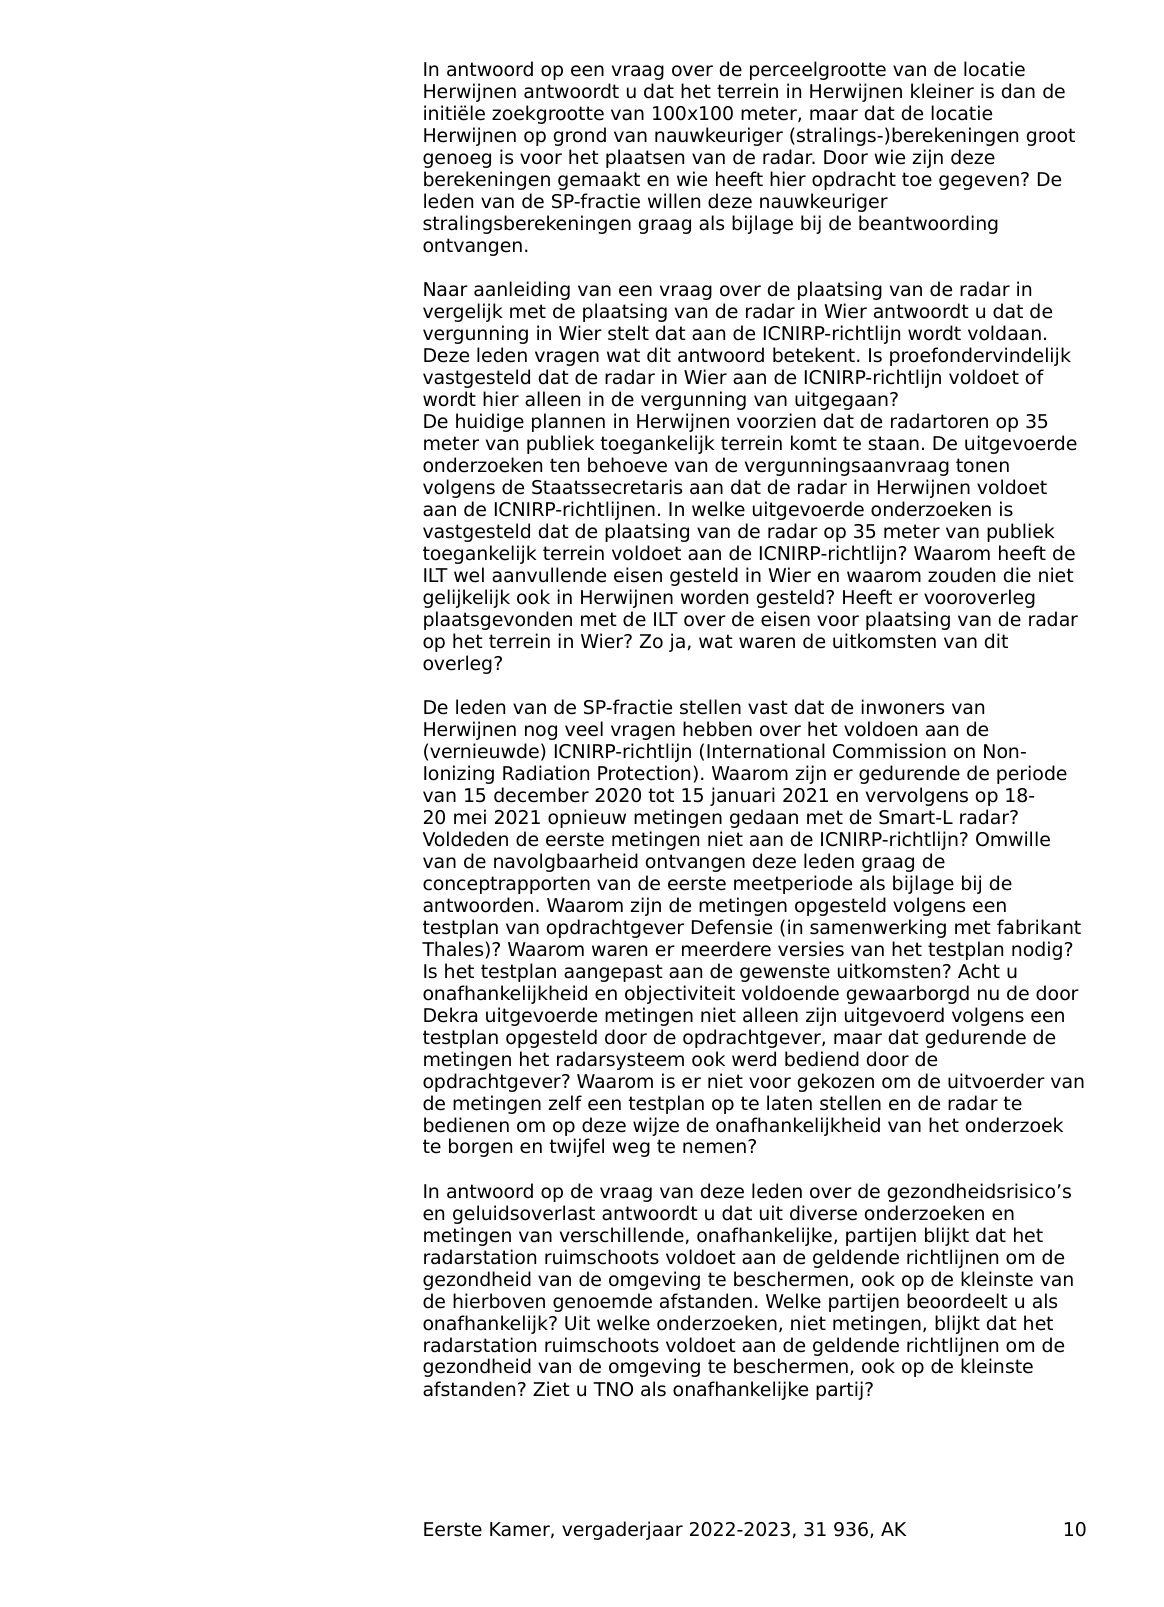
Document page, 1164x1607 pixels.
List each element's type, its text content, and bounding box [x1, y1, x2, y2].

text In antwoord op de vraag van deze leden over de gezondheidsrisico’s en geluidsoverlast antwoordt u dat uit diverse onderzoeken en metingen van verschillende, onafhankelijke, partijen blijkt dat het radarstation ruimschoots voldoet aan de geldende richtlijnen om de gezondheid van de omgeving te beschermen, ook op de kleinste van de hierboven genoemde afstanden. Welke partijen beoordeelt u als onafhankelijk? Uit welke onderzoeken, niet metingen, blijkt dat het radarstation ruimschoots voldoet aan de geldende richtlijnen om de gezondheid van de omgeving te beschermen, ook op de kleinste afstanden? Ziet u TNO als onafhankelijke partij? [422, 1181, 1087, 1400]
text De leden van de SP-fractie stellen vast dat de inwoners van Herwijnen nog veel vragen hebben over het voldoen aan de (vernieuwde) ICNIRP-richtlijn (International Commission on Non-Ionizing Radiation Protection). Waarom zijn er gedurende de periode van 15 december 2020 tot 15 januari 2021 en vervolgens op 18-20 mei 2021 opnieuw metingen gedaan met de Smart-L radar? Voldeden de eerste metingen niet aan de ICNIRP-richtlijn? Omwille van de navolgbaarheid ontvangen deze leden graag de conceptrapporten van de eerste meetperiode als bijlage bij de antwoorden. Waarom zijn de metingen opgesteld volgens een testplan van opdrachtgever Defensie (in samenwerking met fabrikant Thales)? Waarom waren er meerdere versies van het testplan nodig? Is het testplan aangepast aan de gewenste uitkomsten? Acht u onafhankelijkheid en objectiviteit voldoende gewaarborgd nu de door Dekra uitgevoerde metingen niet alleen zijn uitgevoerd volgens een testplan opgesteld door de opdrachtgever, maar dat gedurende de metingen het radarsysteem ook werd bediend door de opdrachtgever? Waarom is er niet voor gekozen om de uitvoerder van de metingen zelf een testplan op te laten stellen en de radar te bedienen om op deze wijze de onafhankelijkheid van het onderzoek te borgen en twijfel weg te nemen? [422, 697, 1087, 1158]
text De huidige plannen in Herwijnen voorzien dat de radartoren op 35 meter van publiek toegankelijk terrein komt te staan. De uitgevoerde onderzoeken ten behoeve van de vergunningsaanvraag tonen volgens de Staatssecretaris aan dat de radar in Herwijnen voldoet aan de ICNIRP-richtlijnen. In welke uitgevoerde onderzoeken is vastgesteld dat de plaatsing van de radar op 35 meter van publiek toegankelijk terrein voldoet aan de ICNIRP-richtlijn? Waarom heeft de ILT wel aanvullende eisen gesteld in Wier en waarom zouden die niet gelijkelijk ook in Herwijnen worden gesteld? Heeft er vooroverleg plaatsgevonden met de ILT over de eisen voor plaatsing van de radar op het terrein in Wier? Zo ja, wat waren de uitkomsten van dit overleg? [422, 411, 1087, 675]
text In antwoord op een vraag over de perceelgrootte van de locatie Herwijnen antwoordt u dat het terrein in Herwijnen kleiner is dan de initiële zoekgrootte van 100x100 meter, maar dat de locatie Herwijnen op grond van nauwkeuriger (stralings-)berekeningen groot genoeg is voor het plaatsen van de radar. Door wie zijn deze berekeningen gemaakt en wie heeft hier opdracht toe gegeven? De leden van de SP-fractie willen deze nauwkeuriger stralingsberekeningen graag als bijlage bij de beantwoording ontvangen. [422, 59, 1087, 257]
text Naar aanleiding van een vraag over de plaatsing van de radar in vergelijk met de plaatsing van de radar in Wier antwoordt u dat de vergunning in Wier stelt dat aan de ICNIRP-richtlijn wordt voldaan. Deze leden vragen wat dit antwoord betekent. Is proefondervindelijk vastgesteld dat de radar in Wier aan de ICNIRP-richtlijn voldoet of wordt hier alleen in de vergunning van uitgegaan? [422, 279, 1087, 411]
